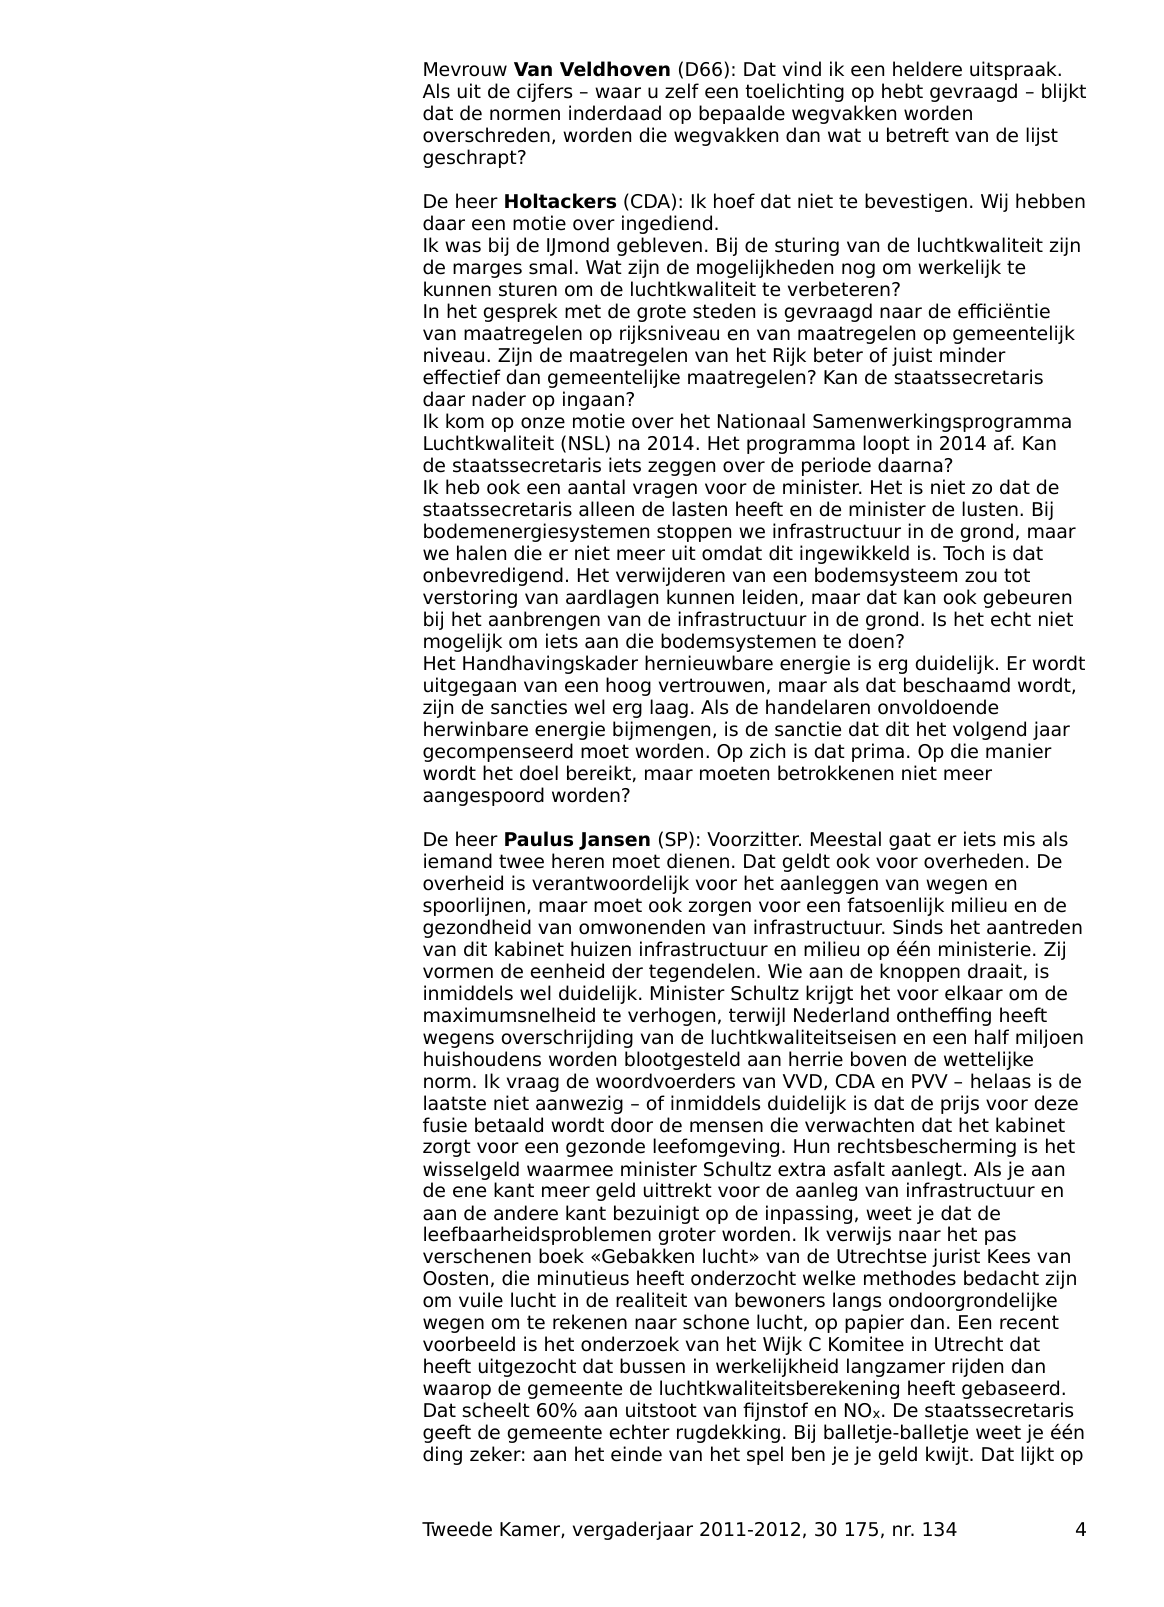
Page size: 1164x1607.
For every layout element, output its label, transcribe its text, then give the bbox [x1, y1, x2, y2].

text Ik kom op onze motie over het Nationaal Samenwerkingsprogramma Luchtkwaliteit (NSL) na 2014. Het programma loopt in 2014 af. Kan de staatssecretaris iets zeggen over de periode daarna? [422, 411, 1087, 477]
text Het Handhavingskader hernieuwbare energie is erg duidelijk. Er wordt uitgegaan van een hoog vertrouwen, maar als dat beschaamd wordt, zijn de sancties wel erg laag. Als de handelaren onvoldoende herwinbare energie bijmengen, is de sanctie dat dit het volgend jaar gecompenseerd moet worden. Op zich is dat prima. Op die manier wordt het doel bereikt, maar moeten betrokkenen niet meer aangespoord worden? [422, 653, 1087, 807]
text De heer Paulus Jansen (SP): Voorzitter. Meestal gaat er iets mis als iemand twee heren moet dienen. Dat geldt ook voor overheden. De overheid is verantwoordelijk voor het aanleggen van wegen en spoorlijnen, maar moet ook zorgen voor een fatsoenlijk milieu en de gezondheid van omwonenden van infrastructuur. Sinds het aantreden van dit kabinet huizen infrastructuur en milieu op één ministerie. Zij vormen de eenheid der tegendelen. Wie aan de knoppen draait, is inmiddels wel duidelijk. Minister Schultz krijgt het voor elkaar om de maximumsnelheid te verhogen, terwijl Nederland ontheffing heeft wegens overschrijding van de luchtkwaliteitseisen en een half miljoen huishoudens worden blootgesteld aan herrie boven de wettelijke norm. Ik vraag de woordvoerders van VVD, CDA en PVV – helaas is de laatste niet aanwezig – of inmiddels duidelijk is dat de prijs voor deze fusie betaald wordt door de mensen die verwachten dat het kabinet zorgt voor een gezonde leefomgeving. Hun rechtsbescherming is het wisselgeld waarmee minister Schultz extra asfalt aanlegt. Als je aan de ene kant meer geld uittrekt voor de aanleg van infrastructuur en aan de andere kant bezuinigt op de inpassing, weet je dat de leefbaarheidsproblemen groter worden. Ik verwijs naar het pas verschenen boek «Gebakken lucht» van de Utrechtse jurist Kees van Oosten, die minutieus heeft onderzocht welke methodes bedacht zijn om vuile lucht in de realiteit van bewoners langs ondoorgrondelijke wegen om te rekenen naar schone lucht, op papier dan. Een recent voorbeeld is het onderzoek van het Wijk C Komitee in Utrecht dat heeft uitgezocht dat bussen in werkelijkheid langzamer rijden dan waarop de gemeente de luchtkwaliteitsberekening heeft gebaseerd. Dat scheelt 60% aan uitstoot van fijnstof en NOx. De staatssecretaris geeft de gemeente echter rugdekking. Bij balletje-balletje weet je één ding zeker: aan het einde van het spel ben je je geld kwijt. Dat lijkt op [422, 829, 1087, 1466]
text Ik was bij de IJmond gebleven. Bij de sturing van de luchtkwaliteit zijn de marges smal. Wat zijn de mogelijkheden nog om werkelijk te kunnen sturen om de luchtkwaliteit te verbeteren? [422, 235, 1087, 301]
text Mevrouw Van Veldhoven (D66): Dat vind ik een heldere uitspraak. Als uit de cijfers – waar u zelf een toelichting op hebt gevraagd – blijkt dat de normen inderdaad op bepaalde wegvakken worden overschreden, worden die wegvakken dan wat u betreft van de lijst geschrapt? [422, 59, 1087, 169]
text Ik heb ook een aantal vragen voor de minister. Het is niet zo dat de staatssecretaris alleen de lasten heeft en de minister de lusten. Bij bodemenergiesystemen stoppen we infrastructuur in de grond, maar we halen die er niet meer uit omdat dit ingewikkeld is. Toch is dat onbevredigend. Het verwijderen van een bodemsysteem zou tot verstoring van aardlagen kunnen leiden, maar dat kan ook gebeuren bij het aanbrengen van de infrastructuur in de grond. Is het echt niet mogelijk om iets aan die bodemsystemen te doen? [422, 477, 1087, 653]
text In het gesprek met de grote steden is gevraagd naar de efficiëntie van maatregelen op rijksniveau en van maatregelen op gemeentelijk niveau. Zijn de maatregelen van het Rijk beter of juist minder effectief dan gemeentelijke maatregelen? Kan de staatssecretaris daar nader op ingaan? [422, 301, 1087, 411]
text De heer Holtackers (CDA): Ik hoef dat niet te bevestigen. Wij hebben daar een motie over ingediend. [422, 191, 1087, 235]
